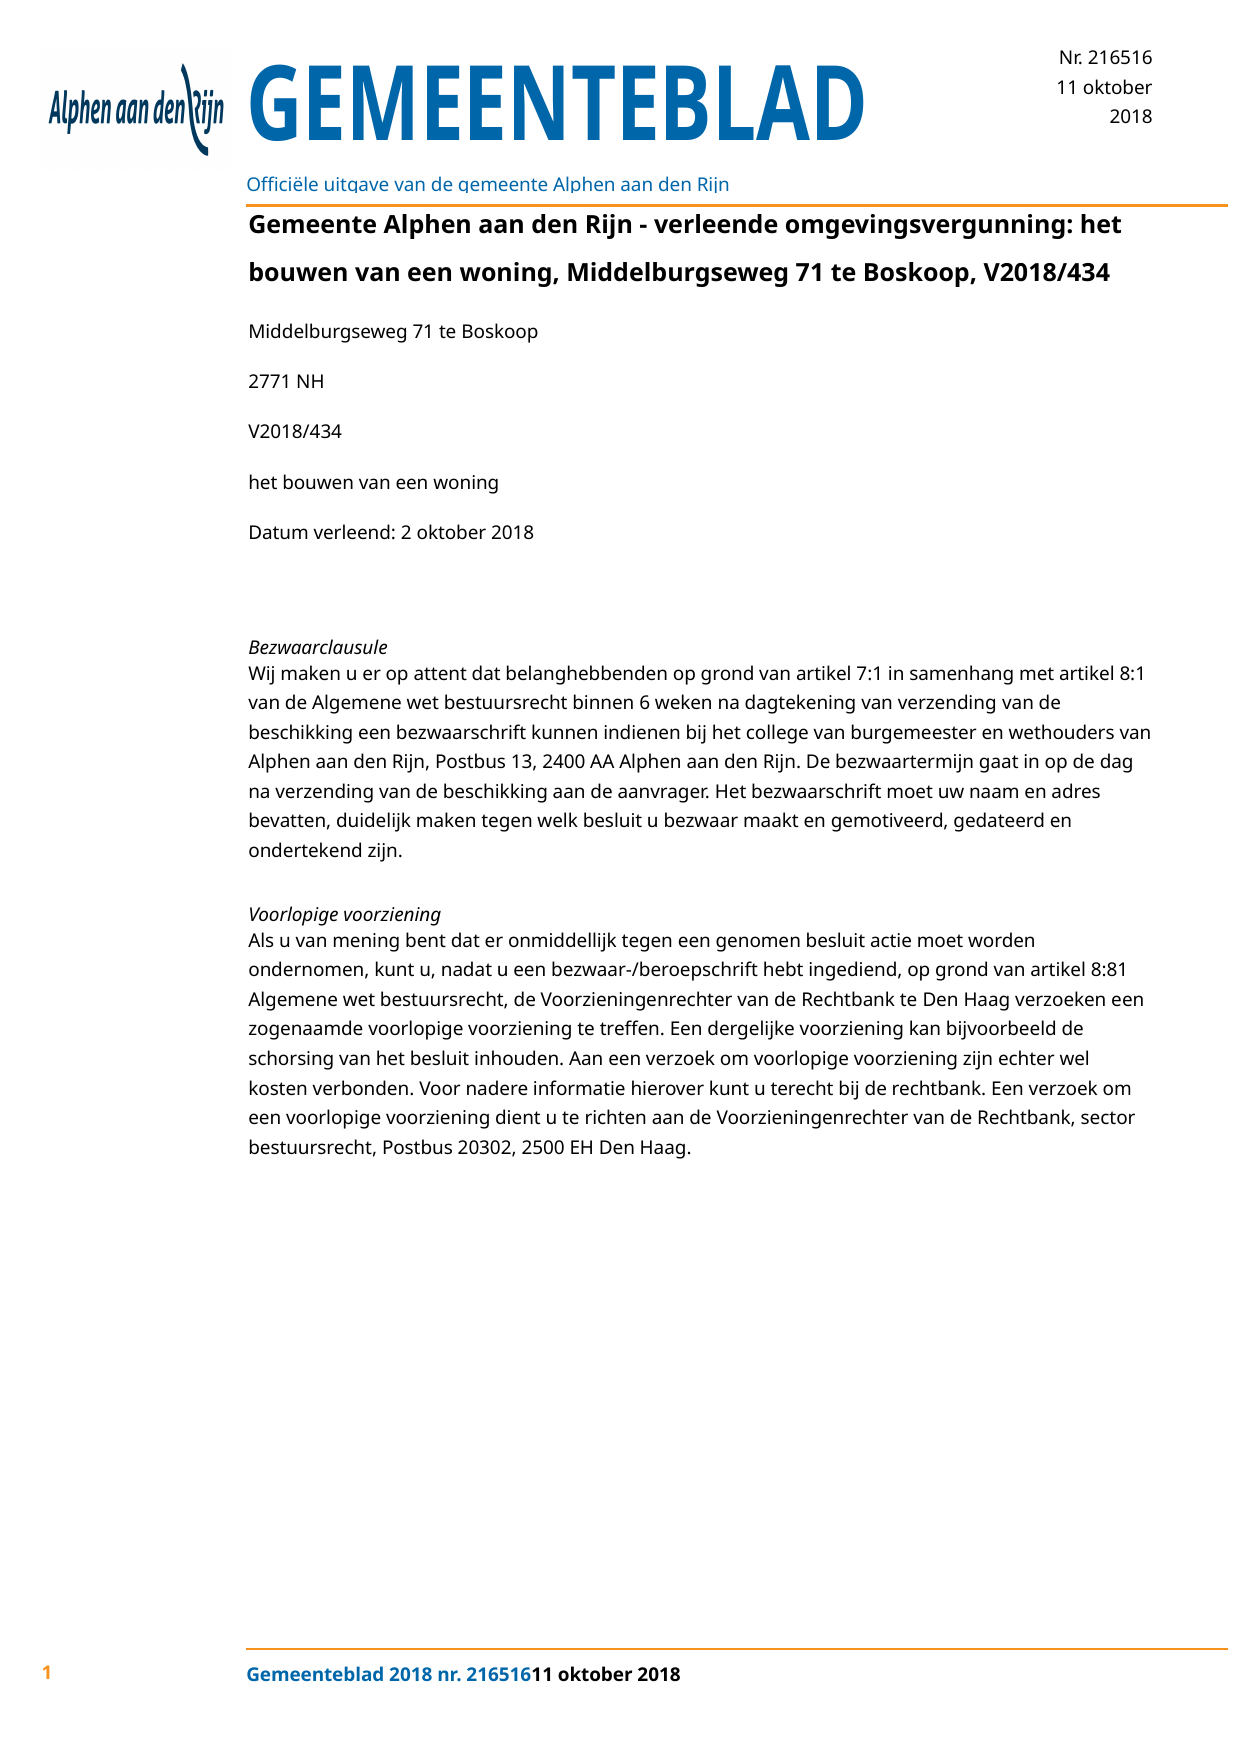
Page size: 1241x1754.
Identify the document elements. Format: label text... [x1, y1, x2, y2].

text Als u van mening bent dat er onmiddellijk tegen een genomen besluit actie moet worden ondernomen, kunt u, nadat u een bezwaar-/beroepschrift hebt ingediend, op grond van artikel 8:81 Algemene wet bestuursrecht, de Voorzieningenrechter van de Rechtbank te Den Haag verzoeken een zogenaamde voorlopige voorziening te treffen. Een dergelijke voorziening kan bijvoorbeeld de schorsing van het besluit inhouden. Aan een verzoek om voorlopige voorziening zijn echter wel kosten verbonden. Voor nadere informatie hierover kunt u terecht bij de rechtbank. Een verzoek om een voorlopige voorziening dient u te richten aan de Voorzieningenrechter van de Rechtbank, sector bestuursrecht, Postbus 20302, 2500 EH Den Haag. [248, 927, 1152, 1160]
text Voorlopige voorziening [248, 901, 1152, 927]
text Wij maken u er op attent dat belanghebbenden op grond van artikel 7:1 in samenhang met artikel 8:1 van de Algemene wet bestuursrecht binnen 6 weken na dagtekening van verzending van de beschikking een bezwaarschrift kunnen indienen bij het college van burgemeester en wethouders van Alphen aan den Rijn, Postbus 13, 2400 AA Alphen aan den Rijn. De bezwaartermijn gaat in op de dag na verzending van de beschikking aan de aanvrager. Het bezwaarschrift moet uw naam en adres bevatten, duidelijk maken tegen welk besluit u bezwaar maakt en gemotiveerd, gedateerd en ondertekend zijn. [248, 660, 1152, 863]
text V2018/434 [248, 419, 1152, 444]
text 2771 NH [248, 368, 1152, 394]
text het bouwen van een woning [248, 469, 1152, 495]
picture [41, 47, 231, 172]
text Middelburgseweg 71 te Boskoop [248, 318, 1152, 344]
text Bezwaarclausule [248, 634, 1152, 660]
text Datum verleend: 2 oktober 2018 [248, 519, 1152, 545]
text Gemeente Alphen aan den Rijn - verleende omgevingsvergunning: het bouwen van een woning, Middelburgseweg 71 te Boskoop, V2018/434 [248, 207, 1152, 288]
